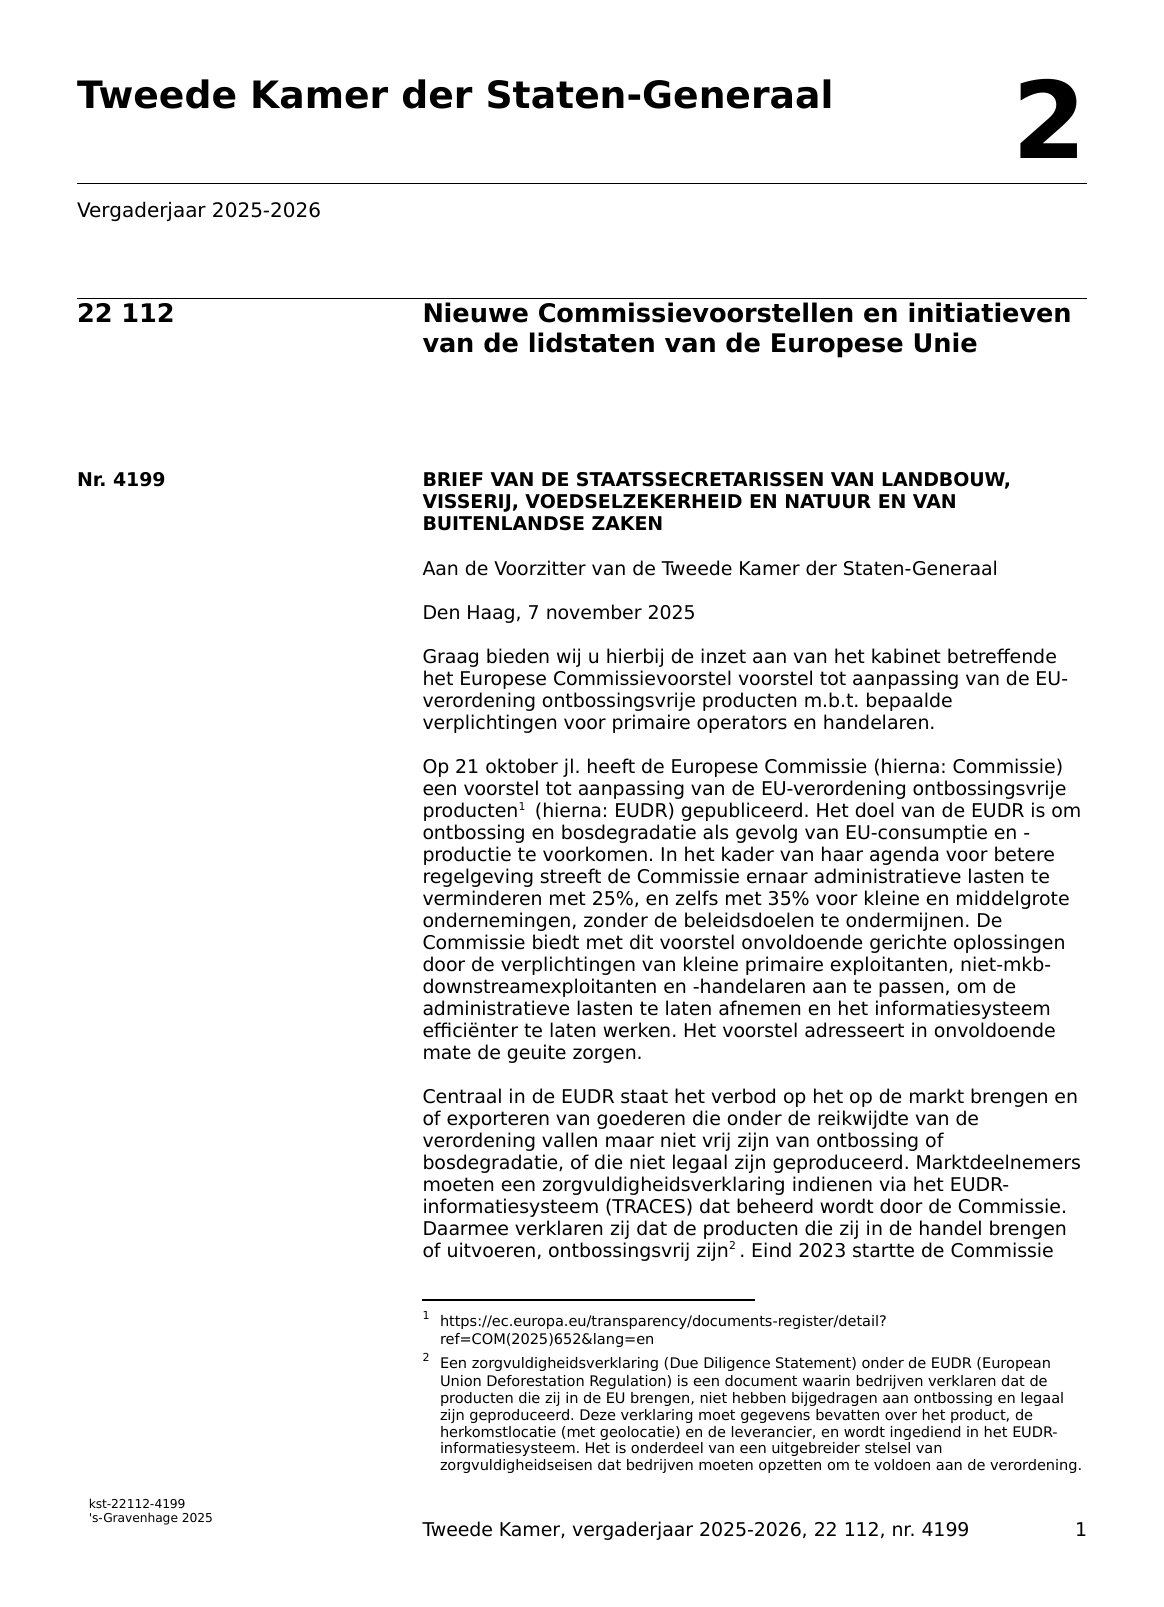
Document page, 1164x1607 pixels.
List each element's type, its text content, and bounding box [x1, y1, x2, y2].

text Aan de Voorzitter van de Tweede Kamer der Staten-Generaal [422, 557, 1087, 579]
text Centraal in de EUDR staat het verbod op het op de markt brengen en of exporteren van goederen die onder de reikwijdte van de verordening vallen maar niet vrij zijn van ontbossing of bosdegradatie, of die niet legaal zijn geproduceerd. Marktdeelnemers moeten een zorgvuldigheidsverklaring indienen via het EUDR-informatiesysteem (TRACES) dat beheerd wordt door de Commissie. Daarmee verklaren zij dat de producten die zij in de handel brengen of uitvoeren, ontbossingsvrij zijn. Eind 2023 startte de Commissie [422, 1086, 1087, 1262]
text https://ec.europa.eu/transparency/documents-register/detail?ref=COM(2025)652&lang=en [422, 1309, 1087, 1348]
table_header 2 [886, 59, 1087, 183]
subtitle Nr. 4199 BRIEF VAN DE STAATSSECRETARISSEN VAN LANDBOUW, VISSERIJ, VOEDSELZEKERHEID EN NATUUR EN VAN BUITENLANDSE ZAKEN [77, 469, 1087, 535]
text Den Haag, 7 november 2025 [422, 602, 1087, 624]
text Graag bieden wij u hierbij de inzet aan van het kabinet betreffende het Europese Commissievoorstel voorstel tot aanpassing van de EU-verordening ontbossingsvrije producten m.b.t. bepaalde verplichtingen voor primaire operators en handelaren. [422, 646, 1087, 734]
text 's-Gravenhage 2025 [88, 1511, 323, 1525]
subtitle 22 112 Nieuwe Commissievoorstellen en initiatieven van de lidstaten van de Europese Unie [77, 299, 1087, 358]
table_header Tweede Kamer der Staten-Generaal [77, 59, 886, 183]
text Een zorgvuldigheidsverklaring (Due Diligence Statement) onder de EUDR (European Union Deforestation Regulation) is een document waarin bedrijven verklaren dat de producten die zij in de EU brengen, niet hebben bijgedragen aan ontbossing en legaal zijn geproduceerd. Deze verklaring moet gegevens bevatten over het product, de herkomstlocatie (met geolocatie) en de leverancier, en wordt ingediend in het EUDR-informatiesysteem. Het is onderdeel van een uitgebreider stelsel van zorgvuldigheidseisen dat bedrijven moeten opzetten om te voldoen aan de verordening. [422, 1351, 1087, 1474]
text Op 21 oktober jl. heeft de Europese Commissie (hierna: Commissie) een voorstel tot aanpassing van de EU-verordening ontbossingsvrije producten (hierna: EUDR) gepubliceerd. Het doel van de EUDR is om ontbossing en bosdegradatie als gevolg van EU-consumptie en -productie te voorkomen. In het kader van haar agenda voor betere regelgeving streeft de Commissie ernaar administratieve lasten te verminderen met 25%, en zelfs met 35% voor kleine en middelgrote ondernemingen, zonder de beleidsdoelen te ondermijnen. De Commissie biedt met dit voorstel onvoldoende gerichte oplossingen door de verplichtingen van kleine primaire exploitanten, niet-mkb-downstreamexploitanten en -handelaren aan te passen, om de administratieve lasten te laten afnemen en het informatiesysteem efficiënter te laten werken. Het voorstel adresseert in onvoldoende mate de geuite zorgen. [422, 756, 1087, 1064]
table_cell Vergaderjaar 2025-2026 [77, 184, 1087, 298]
text kst-22112-4199 [88, 1497, 323, 1511]
